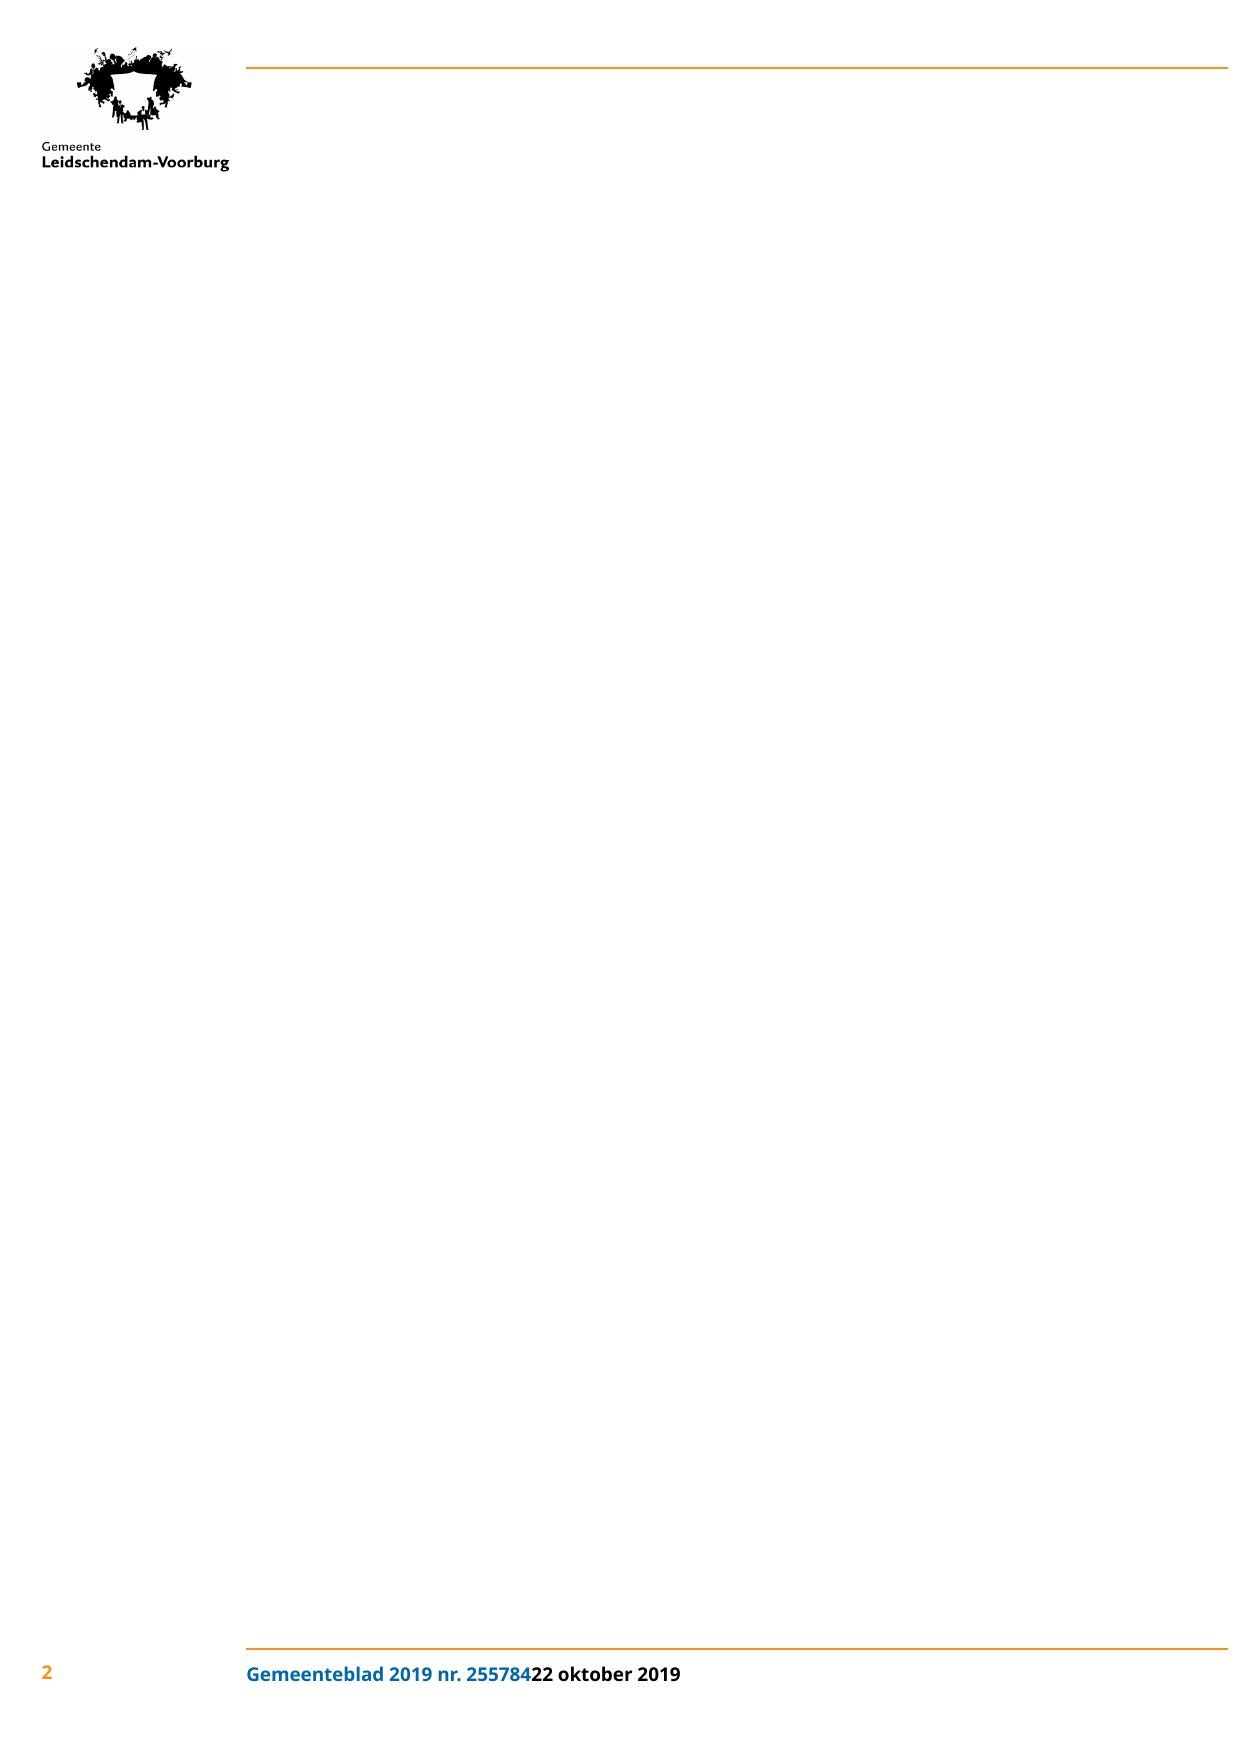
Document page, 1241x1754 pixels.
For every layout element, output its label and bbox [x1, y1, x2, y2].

picture [41, 47, 231, 172]
